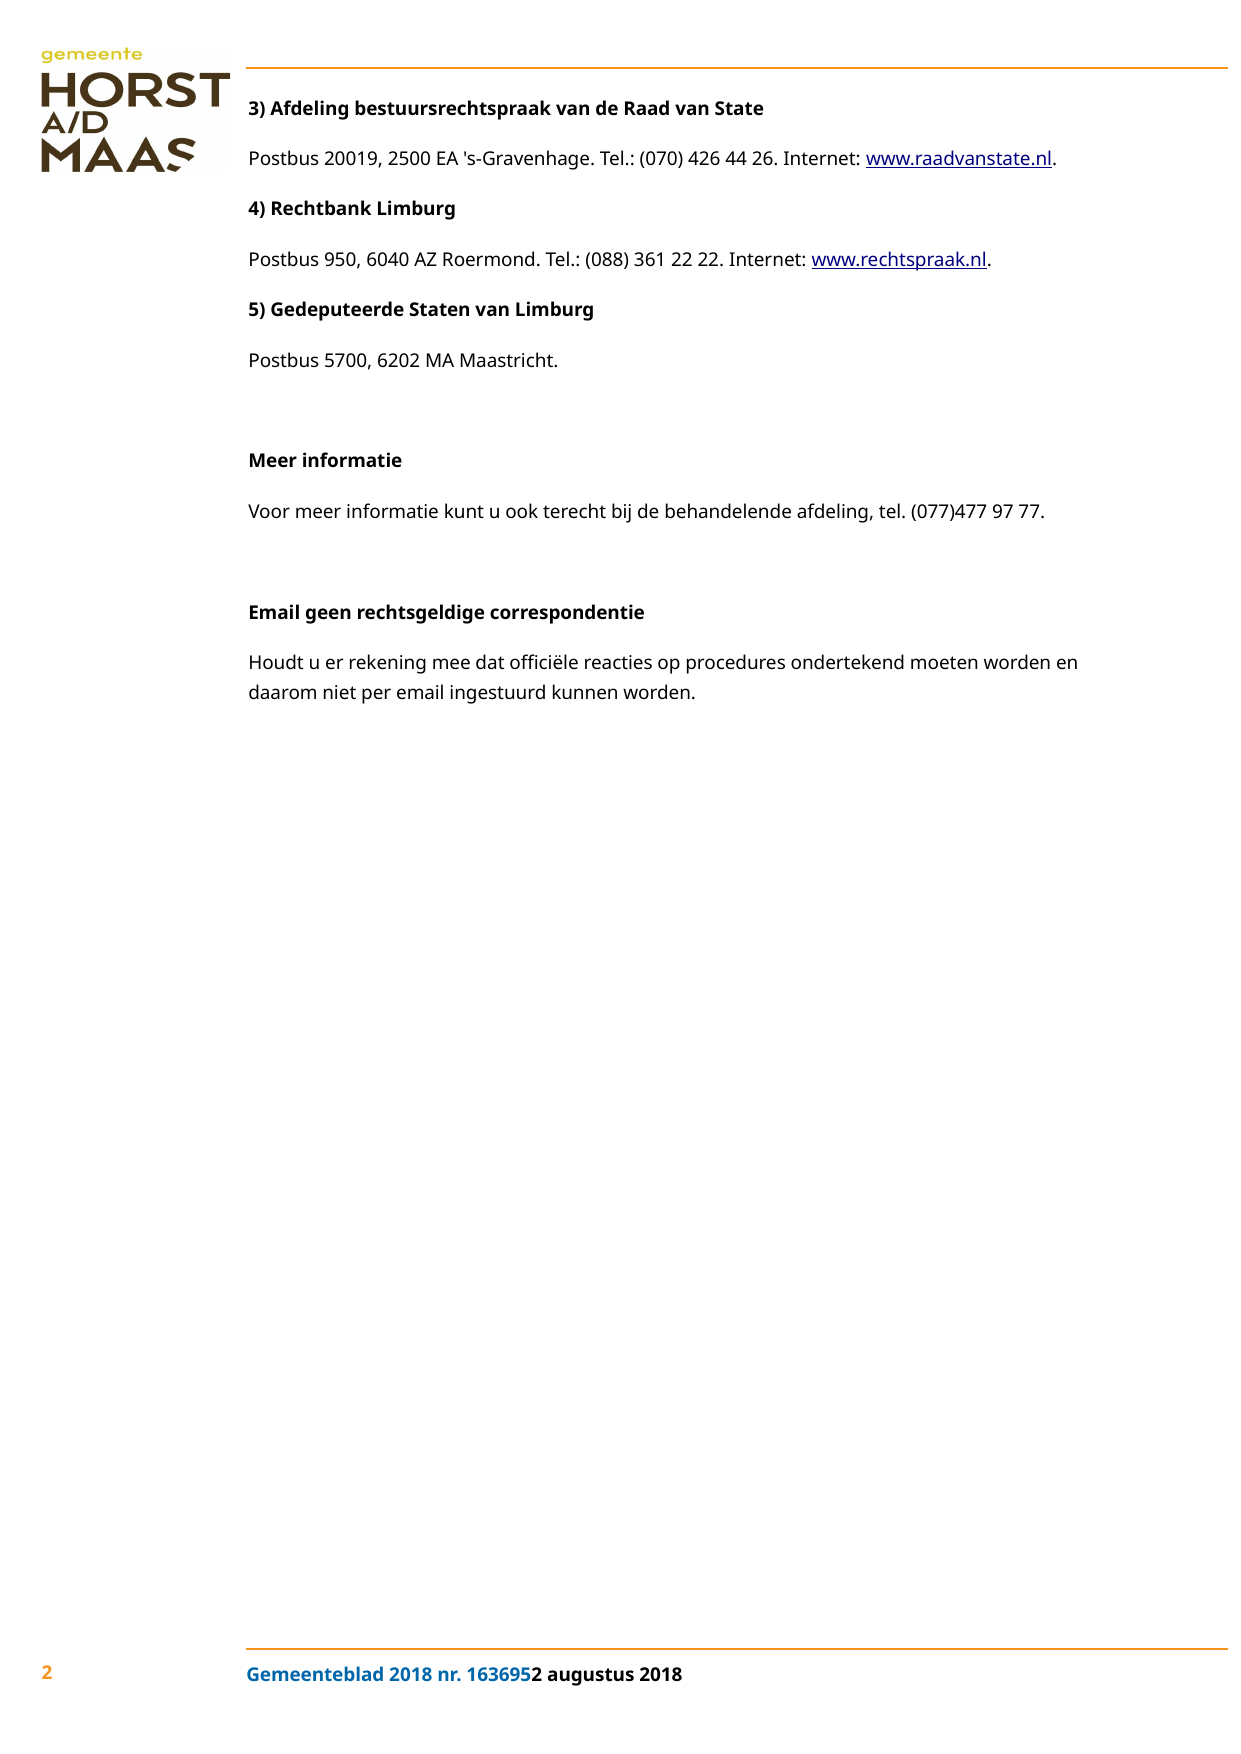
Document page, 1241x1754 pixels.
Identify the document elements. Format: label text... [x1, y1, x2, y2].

text 5) Gedeputeerde Staten van Limburg [248, 296, 1152, 322]
text Meer informatie [248, 448, 1152, 473]
text Postbus 950, 6040 AZ Roermond. Tel.: (088) 361 22 22. Internet: www.rechtspraak.nl. [248, 246, 1152, 272]
text Postbus 5700, 6202 MA Maastricht. [248, 347, 1152, 373]
text Voor meer informatie kunt u ook terecht bij de behandelende afdeling, tel. (077)477 97 77. [248, 498, 1152, 524]
text Postbus 20019, 2500 EA 's-Gravenhage. Tel.: (070) 426 44 26. Internet: www.raadvanstate.nl. [248, 145, 1152, 171]
text 4) Rechtbank Limburg [248, 196, 1152, 221]
text Email geen rechtsgeldige correspondentie [248, 599, 1152, 625]
text 3) Afdeling bestuursrechtspraak van de Raad van State [248, 95, 1152, 121]
text Houdt u er rekening mee dat officiële reacties op procedures ondertekend moeten worden en daarom niet per email ingestuurd kunnen worden. [248, 649, 1152, 705]
picture [41, 47, 231, 172]
